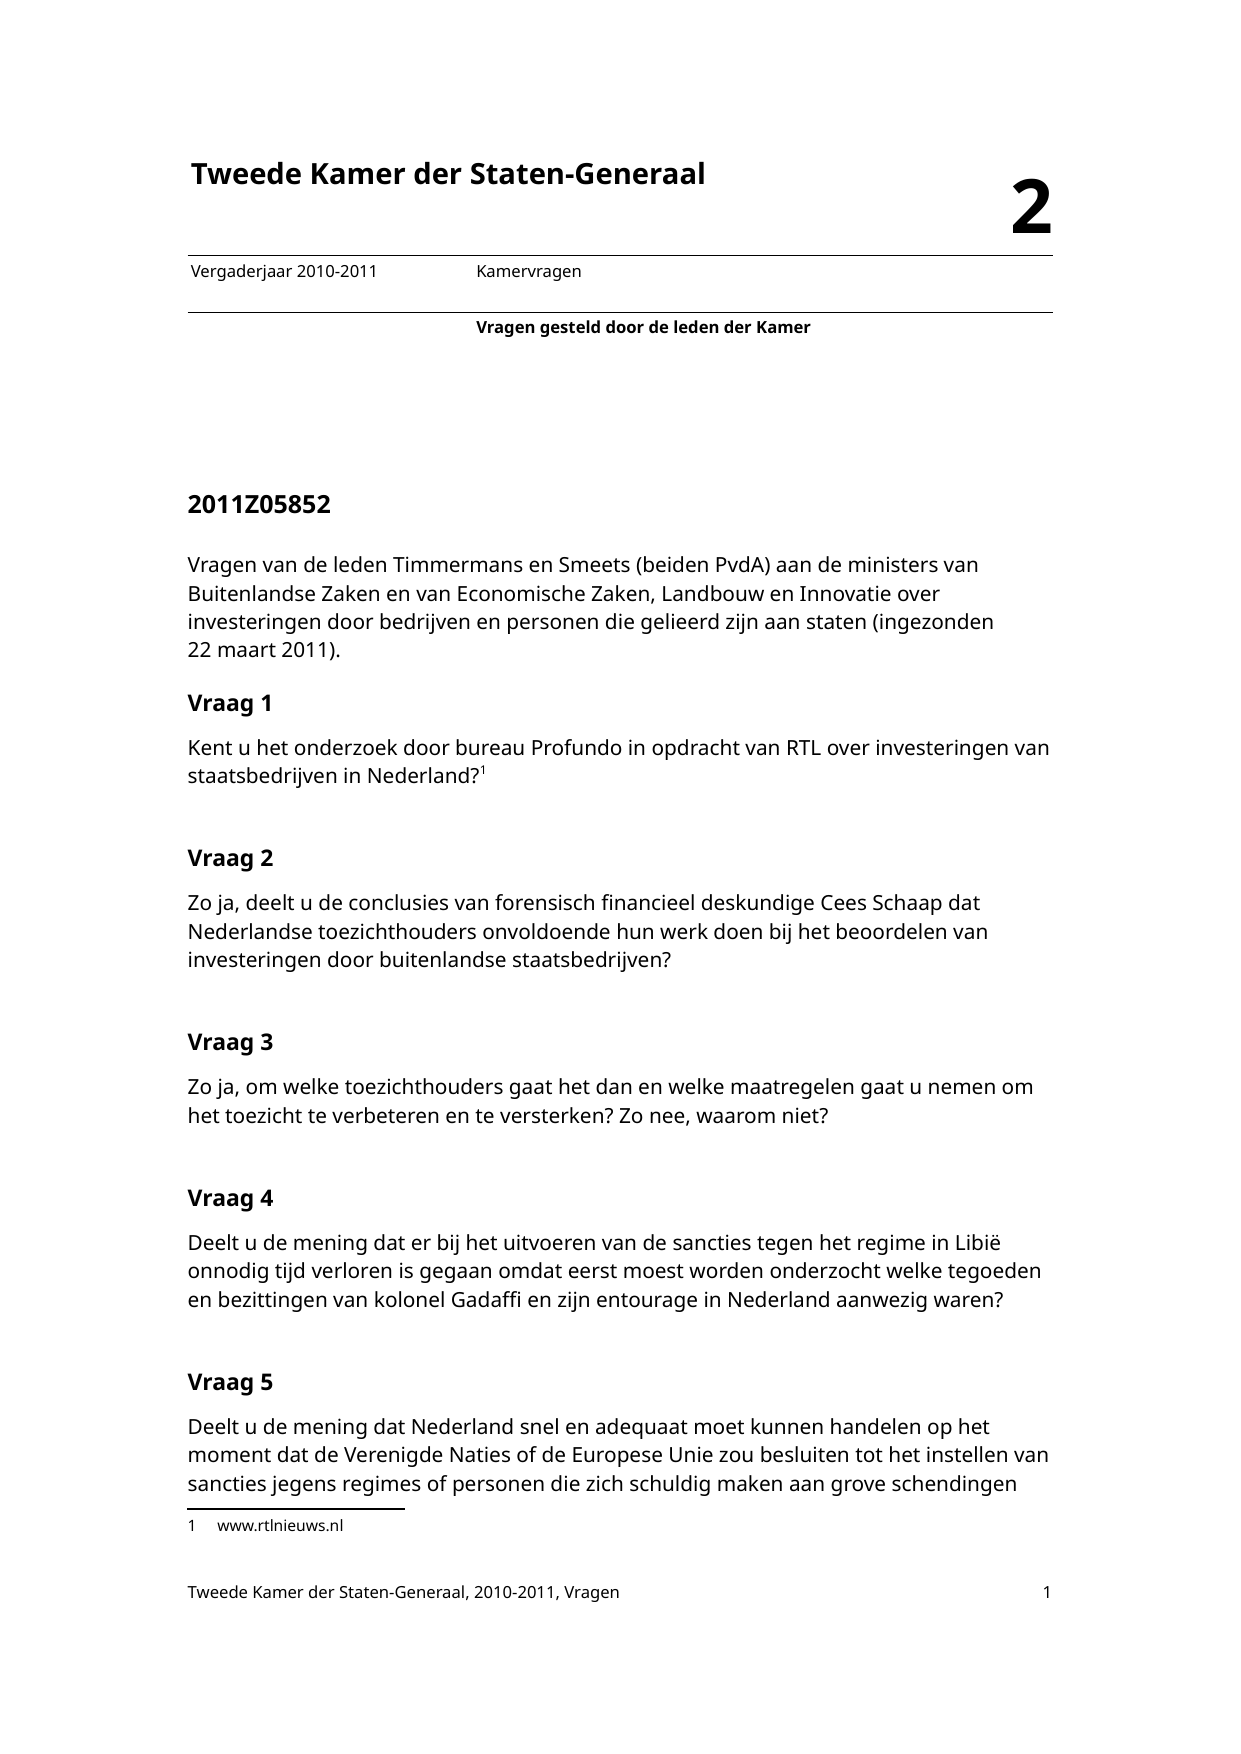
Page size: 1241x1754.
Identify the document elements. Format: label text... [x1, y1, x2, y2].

text www.rtlnieuws.nl [187, 1508, 1053, 1536]
table_cell [188, 313, 473, 339]
subtitle Vraag 5 [187, 1366, 1053, 1397]
text Kent u het onderzoek door bureau Profundo in opdracht van RTL over investeringen van staatsbedrijven in Nederland? [187, 733, 1053, 790]
table_cell Vragen gesteld door de leden der Kamer [473, 313, 1053, 339]
text Vragen van de leden Timmermans en Smeets (beiden PvdA) aan de ministers van Buitenlandse Zaken en van Economische Zaken, Landbouw en Innovatie over investeringen door bedrijven en personen die gelieerd zijn aan staten (ingezonden 22 maart 2011). [187, 550, 1053, 664]
subtitle Vraag 3 [187, 1026, 1053, 1057]
table_cell Kamervragen [473, 256, 1053, 312]
subtitle Vraag 2 [187, 842, 1053, 873]
text Zo ja, deelt u de conclusies van forensisch financieel deskundige Cees Schaap dat Nederlandse toezichthouders onvoldoende hun werk doen bij het beoordelen van investeringen door buitenlandse staatsbedrijven? [187, 888, 1053, 974]
subtitle Vraag 1 [187, 687, 1053, 718]
text Deelt u de mening dat Nederland snel en adequaat moet kunnen handelen op het moment dat de Verenigde Naties of de Europese Unie zou besluiten tot het instellen van sancties jegens regimes of personen die zich schuldig maken aan grove schendingen [187, 1412, 1053, 1497]
table_cell Vergaderjaar 2010-2011 [188, 256, 473, 312]
text Deelt u de mening dat er bij het uitvoeren van de sancties tegen het regime in Libië onnodig tijd verloren is gegaan omdat eerst moest worden onderzocht welke tegoeden en bezittingen van kolonel Gadaffi en zijn entourage in Nederland aanwezig waren? [187, 1228, 1053, 1313]
table_header 2 [880, 150, 1053, 255]
table_header Tweede Kamer der Staten-Generaal [188, 150, 879, 255]
subtitle Vraag 4 [187, 1182, 1053, 1213]
text Zo ja, om welke toezichthouders gaat het dan en welke maatregelen gaat u nemen om het toezicht te verbeteren en te versterken? Zo nee, waarom niet? [187, 1072, 1053, 1129]
text 2011Z05852 [187, 487, 1053, 521]
